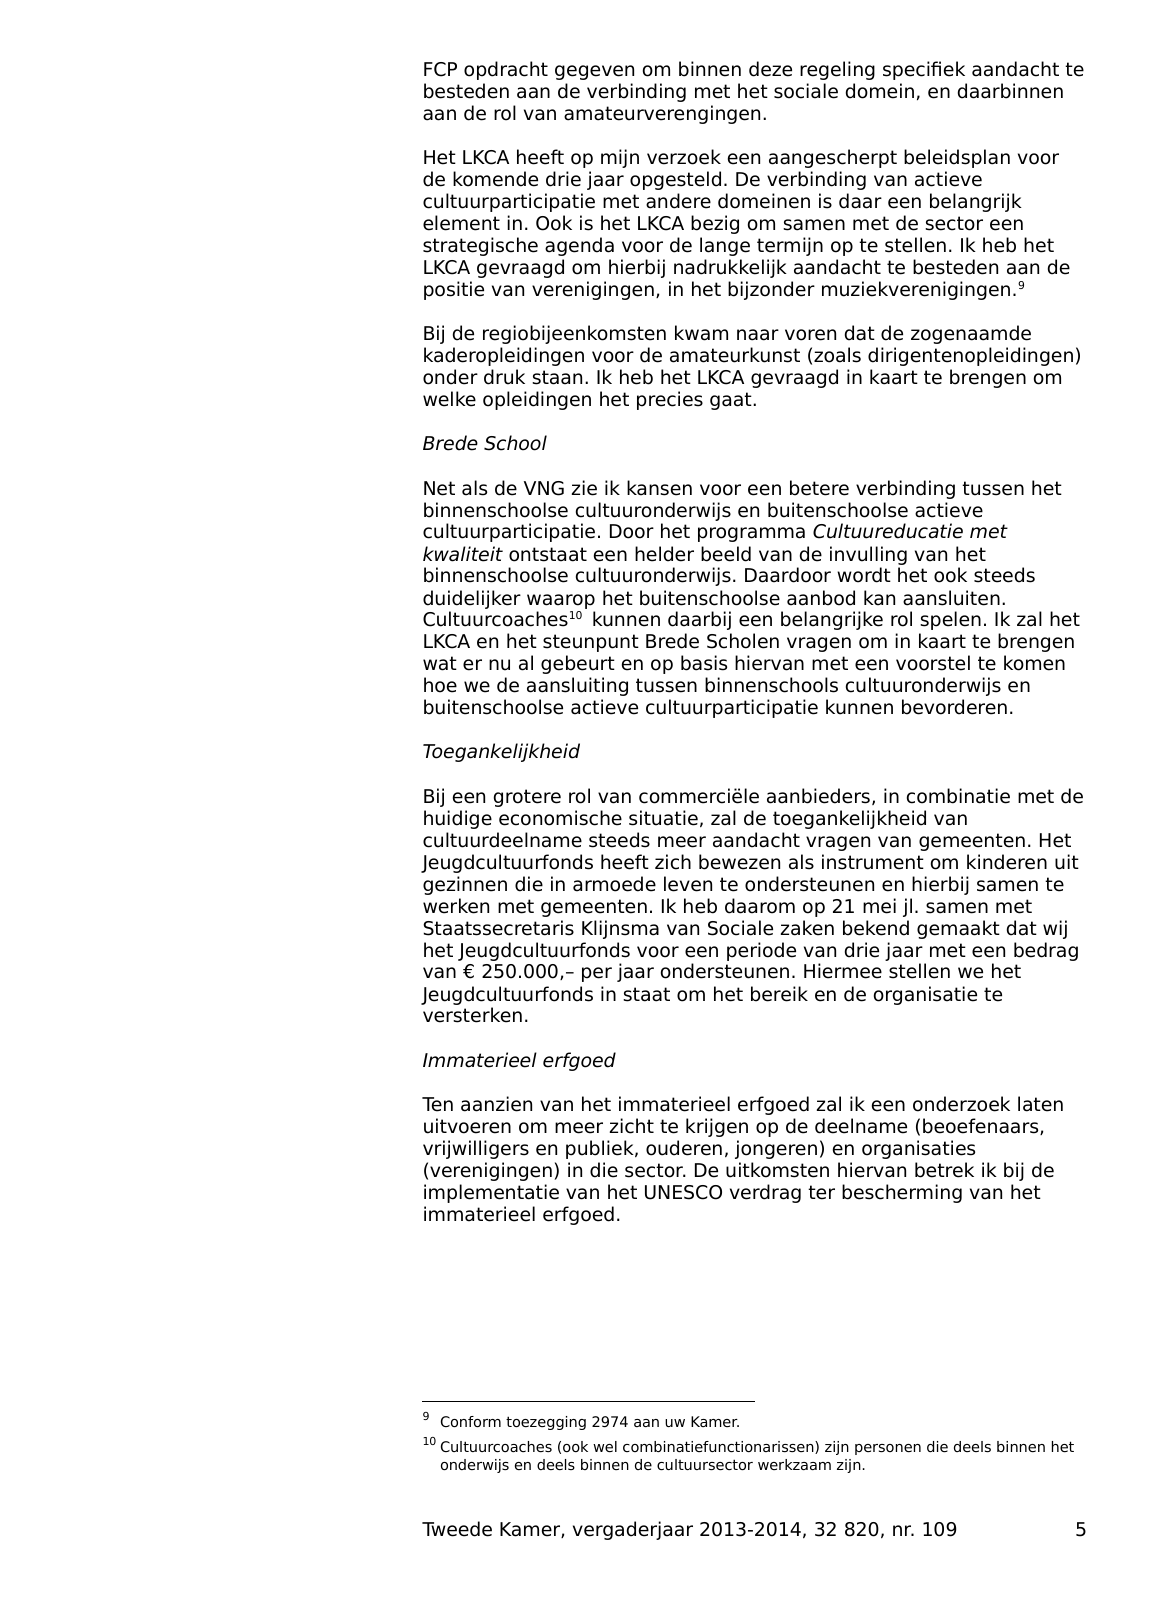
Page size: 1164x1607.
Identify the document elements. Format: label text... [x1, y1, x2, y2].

text Conform toezegging 2974 aan uw Kamer. [422, 1410, 1087, 1432]
subtitle Toegankelijkheid [422, 741, 1087, 763]
subtitle Brede School [422, 433, 1087, 455]
text Bij de regiobijeenkomsten kwam naar voren dat de zogenaamde kaderopleidingen voor de amateurkunst (zoals dirigentenopleidingen) onder druk staan. Ik heb het LKCA gevraagd in kaart te brengen om welke opleidingen het precies gaat. [422, 323, 1087, 411]
text Bij een grotere rol van commerciële aanbieders, in combinatie met de huidige economische situatie, zal de toegankelijkheid van cultuurdeelname steeds meer aandacht vragen van gemeenten. Het Jeugdcultuurfonds heeft zich bewezen als instrument om kinderen uit gezinnen die in armoede leven te ondersteunen en hierbij samen te werken met gemeenten. Ik heb daarom op 21 mei jl. samen met Staatssecretaris Klijnsma van Sociale zaken bekend gemaakt dat wij het Jeugdcultuurfonds voor een periode van drie jaar met een bedrag van € 250.000,– per jaar ondersteunen. Hiermee stellen we het Jeugdcultuurfonds in staat om het bereik en de organisatie te versterken. [422, 786, 1087, 1027]
text Net als de VNG zie ik kansen voor een betere verbinding tussen het binnenschoolse cultuuronderwijs en buitenschoolse actieve cultuurparticipatie. Door het programma Cultuureducatie met kwaliteit ontstaat een helder beeld van de invulling van het binnenschoolse cultuuronderwijs. Daardoor wordt het ook steeds duidelijker waarop het buitenschoolse aanbod kan aansluiten. Cultuurcoaches kunnen daarbij een belangrijke rol spelen. Ik zal het LKCA en het steunpunt Brede Scholen vragen om in kaart te brengen wat er nu al gebeurt en op basis hiervan met een voorstel te komen hoe we de aansluiting tussen binnenschools cultuuronderwijs en buitenschoolse actieve cultuurparticipatie kunnen bevorderen. [422, 477, 1087, 719]
text Cultuurcoaches (ook wel combinatiefunctionarissen) zijn personen die deels binnen het onderwijs en deels binnen de cultuursector werkzaam zijn. [422, 1435, 1087, 1474]
text Het LKCA heeft op mijn verzoek een aangescherpt beleidsplan voor de komende drie jaar opgesteld. De verbinding van actieve cultuurparticipatie met andere domeinen is daar een belangrijk element in. Ook is het LKCA bezig om samen met de sector een strategische agenda voor de lange termijn op te stellen. Ik heb het LKCA gevraagd om hierbij nadrukkelijk aandacht te besteden aan de positie van verenigingen, in het bijzonder muziekverenigingen. [422, 147, 1087, 301]
text FCP opdracht gegeven om binnen deze regeling specifiek aandacht te besteden aan de verbinding met het sociale domein, en daarbinnen aan de rol van amateurverengingen. [422, 59, 1087, 125]
subtitle Immaterieel erfgoed [422, 1049, 1087, 1072]
text Ten aanzien van het immaterieel erfgoed zal ik een onderzoek laten uitvoeren om meer zicht te krijgen op de deelname (beoefenaars, vrijwilligers en publiek, ouderen, jongeren) en organisaties (verenigingen) in die sector. De uitkomsten hiervan betrek ik bij de implementatie van het UNESCO verdrag ter bescherming van het immaterieel erfgoed. [422, 1094, 1087, 1226]
